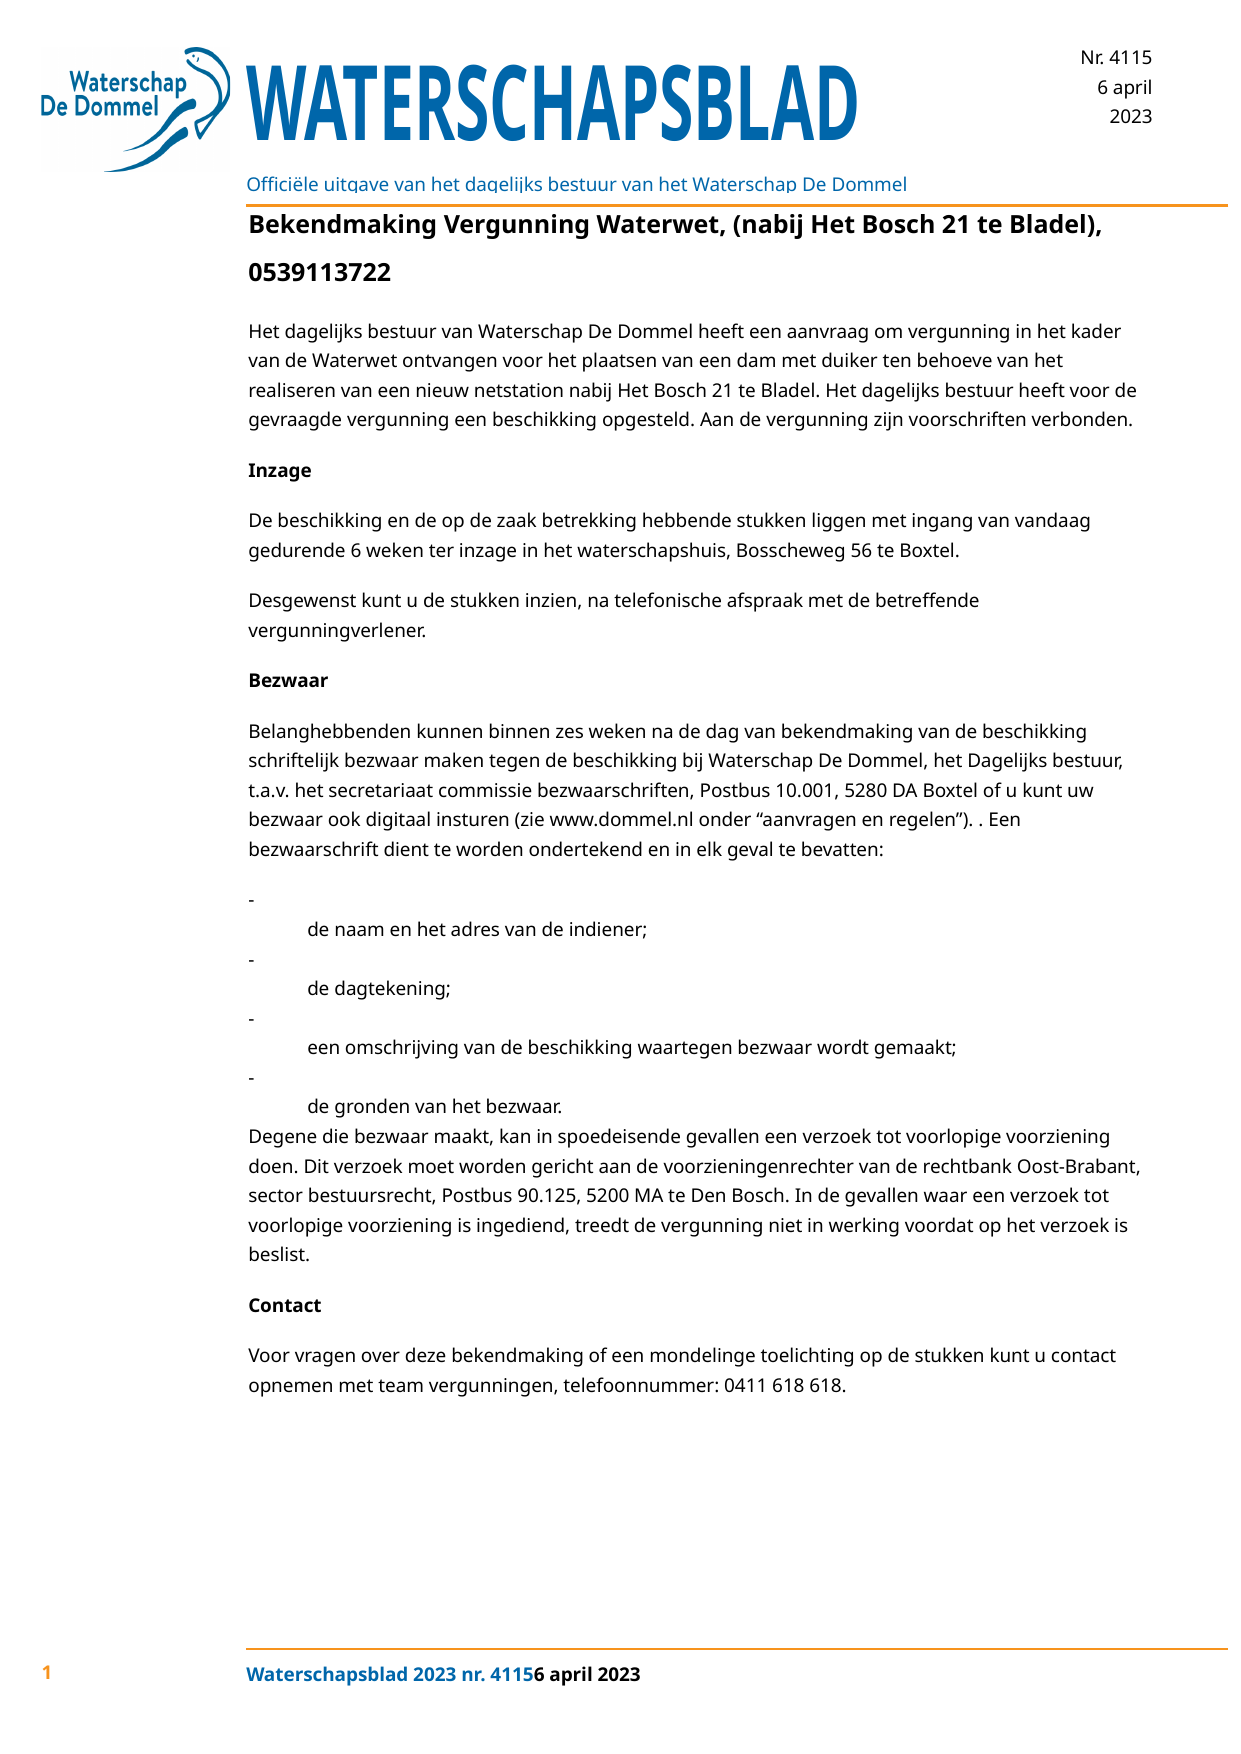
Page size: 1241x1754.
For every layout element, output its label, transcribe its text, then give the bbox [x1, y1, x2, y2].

picture [198, 118, 210, 131]
list een omschrijving van de beschikking waartegen bezwaar wordt gemaakt; [248, 1034, 1152, 1060]
text Desgewenst kunt u de stukken inzien, na telefonische afspraak met de betreffende vergunningverlener. [248, 587, 1152, 643]
list de gronden van het bezwaar. [248, 1094, 1152, 1119]
text Het dagelijks bestuur van Waterschap De Dommel heeft een aanvraag om vergunning in het kader van de Waterwet ontvangen voor het plaatsen van een dam met duiker ten behoeve van het realiseren van een nieuw netstation nabij Het Bosch 21 te Bladel. Het dagelijks bestuur heeft voor de gevraagde vergunning een beschikking opgesteld. Aan de vergunning zijn voorschriften verbonden. [248, 318, 1152, 432]
list de dagtekening; [248, 975, 1152, 1001]
text Degene die bezwaar maakt, kan in spoedeisende gevallen een verzoek tot voorlopige voorziening doen. Dit verzoek moet worden gericht aan de voorzieningenrechter van de rechtbank Oost-Brabant, sector bestuursrecht, Postbus 90.125, 5200 MA te Den Bosch. In de gevallen waar een verzoek tot voorlopige voorziening is ingediend, treedt de vergunning niet in werking voordat op het verzoek is beslist. [248, 1123, 1152, 1267]
picture [204, 47, 231, 76]
text Bekendmaking Vergunning Waterwet, (nabij Het Bosch 21 te Bladel), 0539113722 [248, 207, 1152, 288]
text Voor vragen over deze bekendmaking of een mondelinge toelichting op de stukken kunt u contact opnemen met team vergunningen, telefoonnummer: 0411 618 618. [248, 1342, 1152, 1398]
text Inzage [248, 457, 1152, 483]
text Belanghebbenden kunnen binnen zes weken na de dag van bekendmaking van de beschikking schriftelijk bezwaar maken tegen de beschikking bij Waterschap De Dommel, het Dagelijks bestuur, t.a.v. het secretariaat commissie bezwaarschriften, Postbus 10.001, 5280 DA Boxtel of u kunt uw bezwaar ook digitaal insturen (zie www.dommel.nl onder “aanvragen en regelen”). . Een bezwaarschrift dient te worden ondertekend en in elk geval te bevatten: [248, 718, 1152, 862]
text Contact [248, 1292, 1152, 1318]
text Bezwaar [248, 667, 1152, 693]
list de naam en het adres van de indiener; [248, 916, 1152, 942]
picture [41, 47, 231, 172]
text De beschikking en de op de zaak betrekking hebbende stukken liggen met ingang van vandaag gedurende 6 weken ter inzage in het waterschapshuis, Bosscheweg 56 te Boxtel. [248, 507, 1152, 563]
picture [45, 99, 51, 111]
